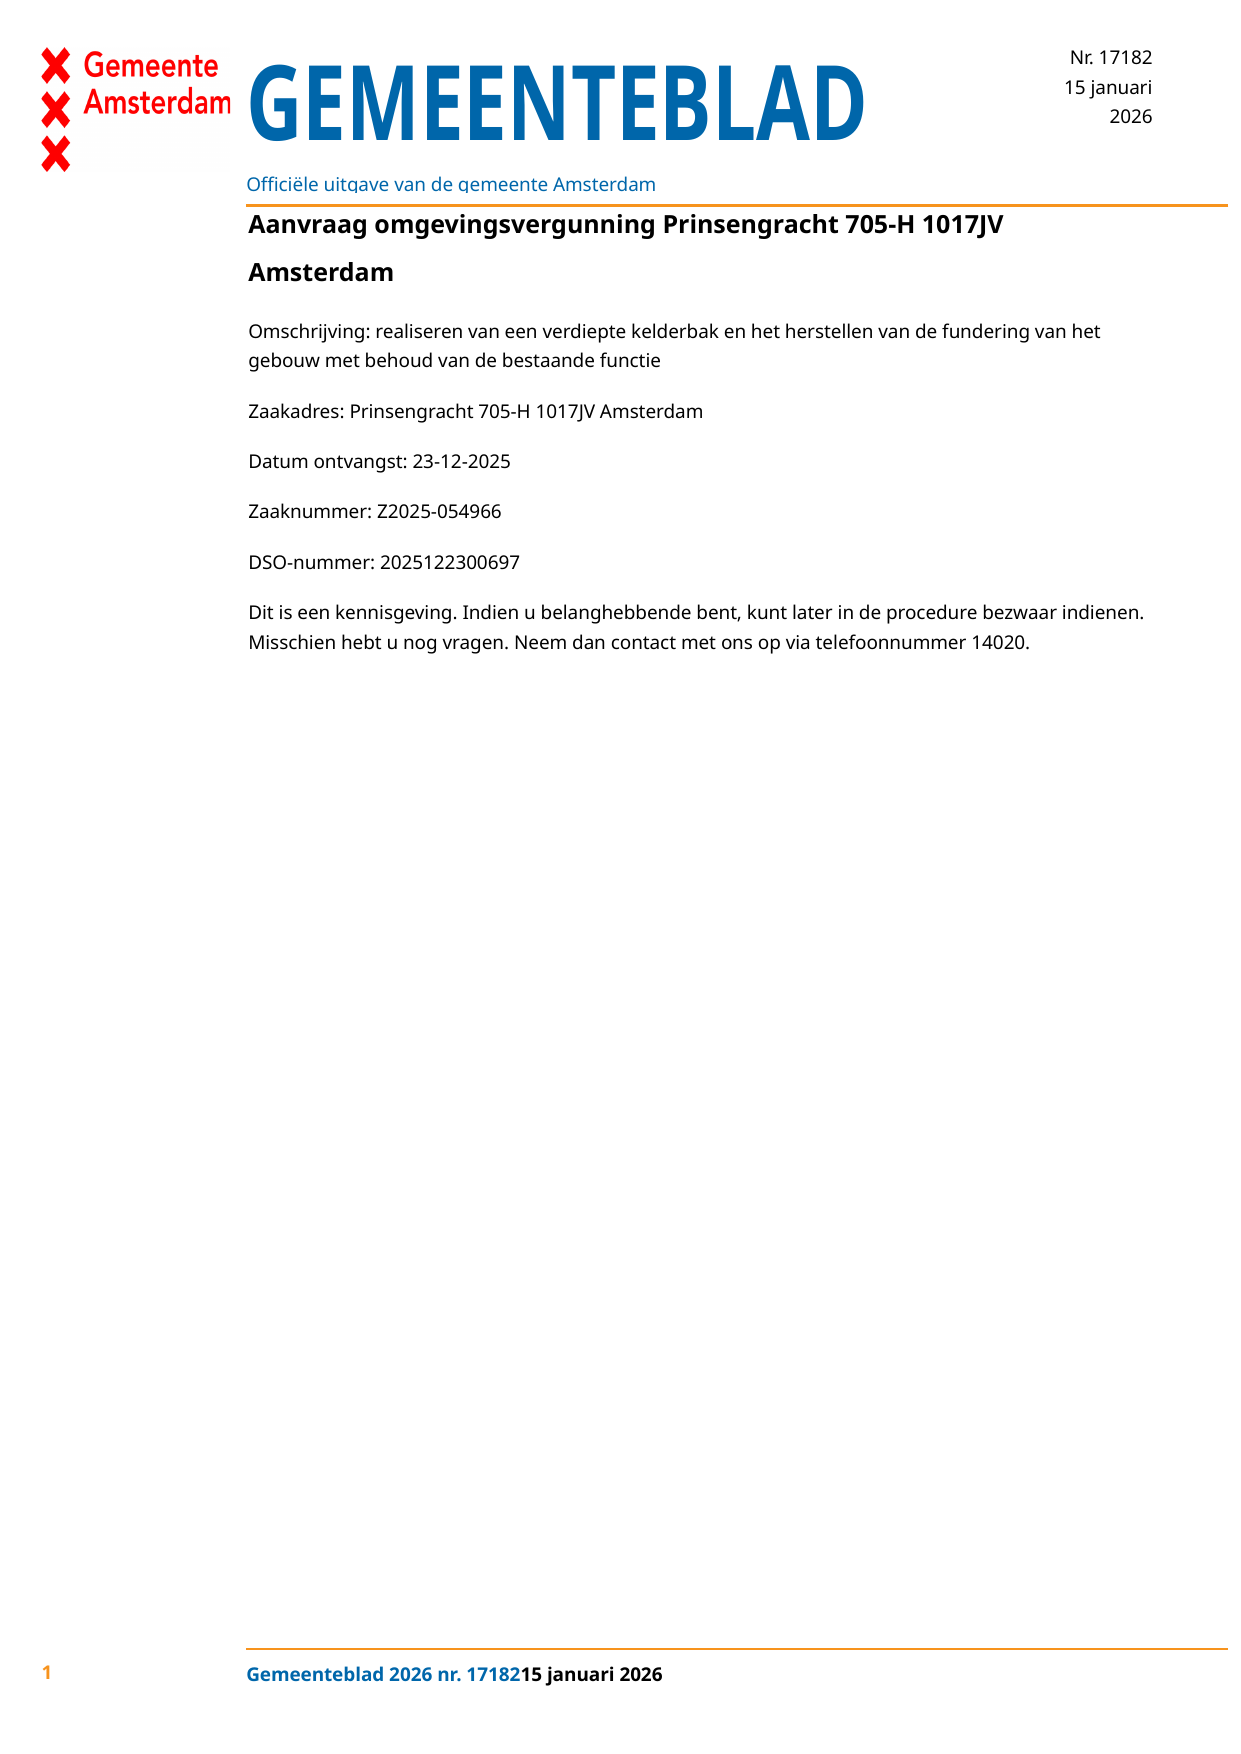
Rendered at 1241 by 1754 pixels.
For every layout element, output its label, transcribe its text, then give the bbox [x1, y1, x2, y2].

text Dit is een kennisgeving. Indien u belanghebbende bent, kunt later in de procedure bezwaar indienen. Misschien hebt u nog vragen. Neem dan contact met ons op via telefoonnummer 14020. [248, 599, 1152, 655]
text Aanvraag omgevingsvergunning Prinsengracht 705-H 1017JV Amsterdam [248, 207, 1152, 288]
text Omschrijving: realiseren van een verdiepte kelderbak en het herstellen van de fundering van het gebouw met behoud van de bestaande functie [248, 318, 1152, 373]
picture [41, 47, 231, 172]
text Zaakadres: Prinsengracht 705-H 1017JV Amsterdam [248, 398, 1152, 424]
text DSO-nummer: 2025122300697 [248, 549, 1152, 575]
text Datum ontvangst: 23-12-2025 [248, 448, 1152, 474]
text Zaaknummer: Z2025-054966 [248, 499, 1152, 524]
